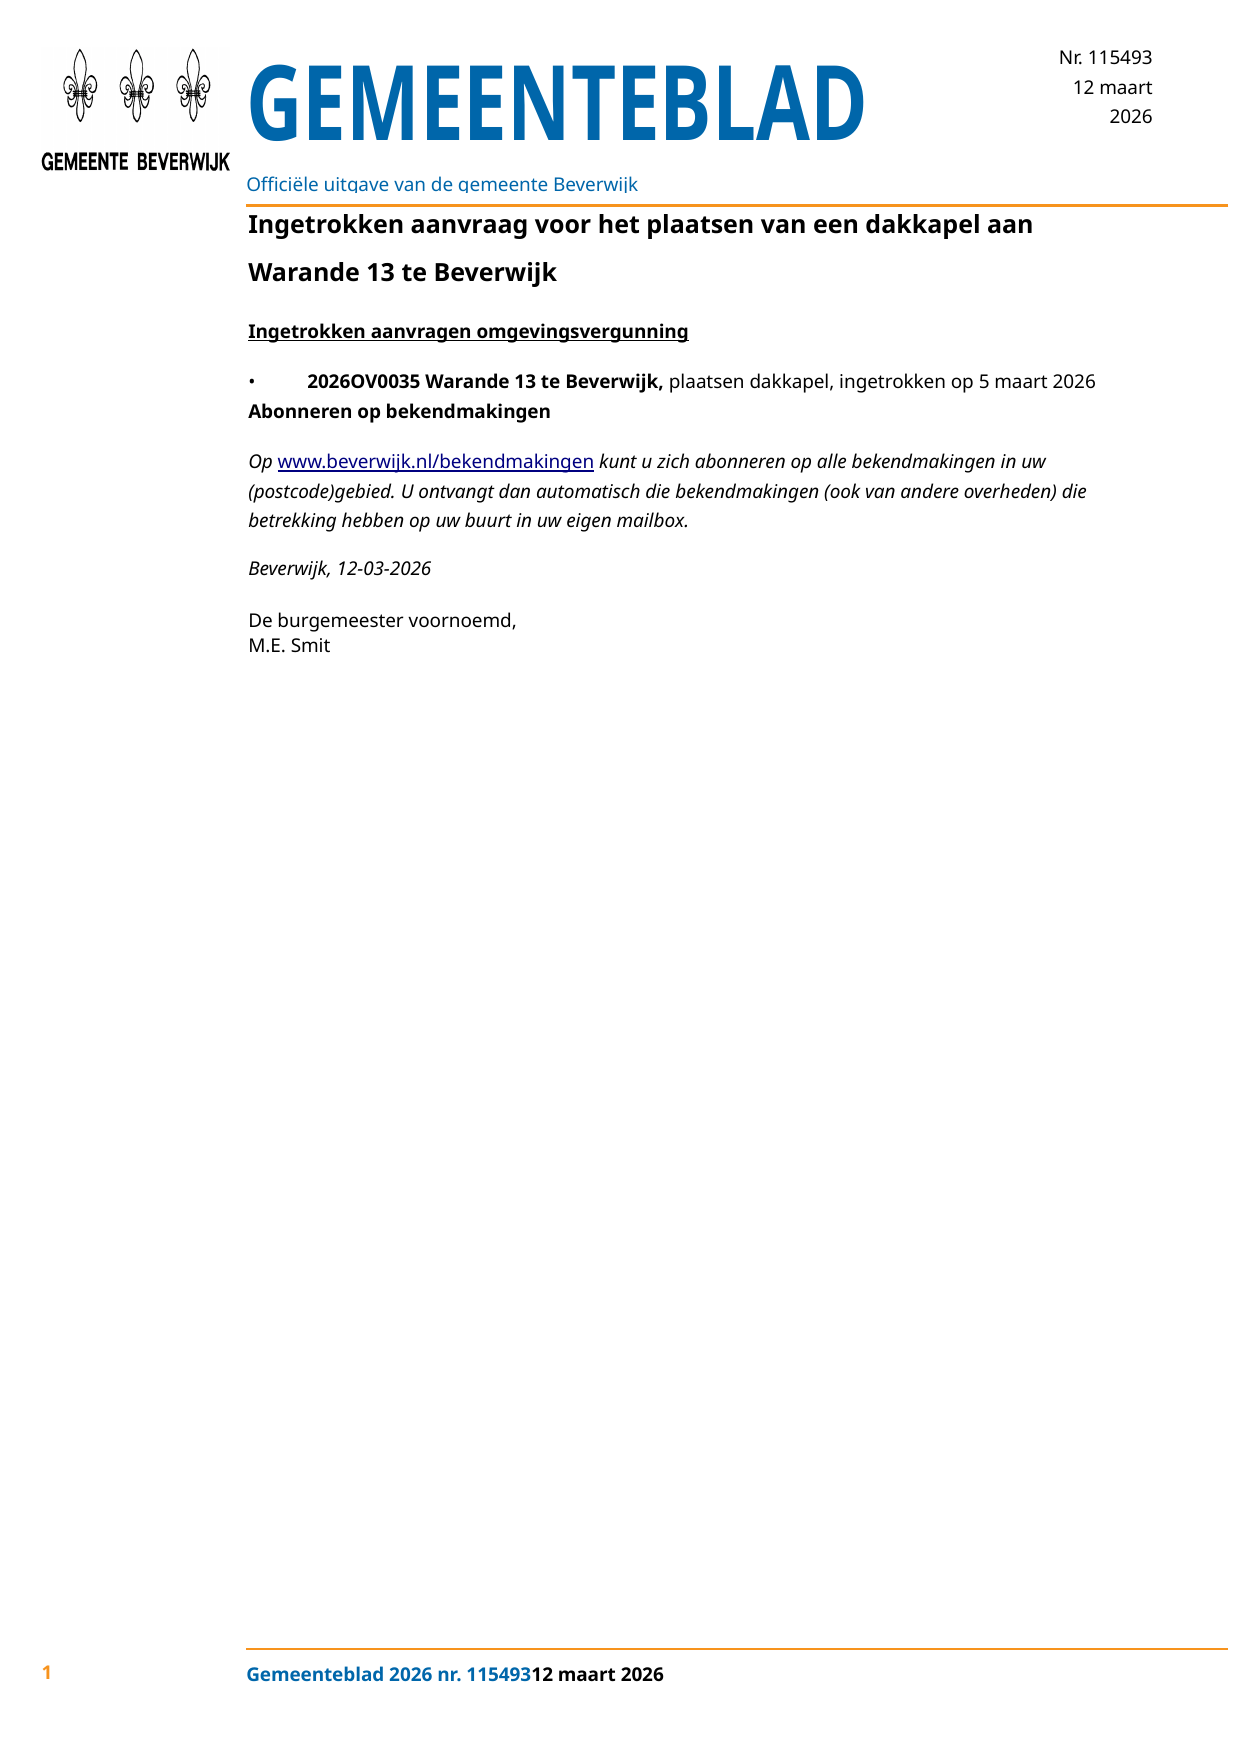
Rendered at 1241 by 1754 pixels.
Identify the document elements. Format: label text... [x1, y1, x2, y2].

picture [41, 47, 231, 172]
text M.E. Smit [248, 632, 1152, 658]
text Beverwijk, 12-03-2026 [248, 555, 1152, 581]
text Op www.beverwijk.nl/bekendmakingen kunt u zich abonneren op alle bekendmakingen in uw (postcode)gebied. U ontvangt dan automatisch die bekendmakingen (ook van andere overheden) die betrekking hebben op uw buurt in uw eigen mailbox. [248, 448, 1152, 533]
text Ingetrokken aanvragen omgevingsvergunning [248, 318, 1152, 344]
list 2026OV0035 Warande 13 te Beverwijk, plaatsen dakkapel, ingetrokken op 5 maart 2026 [248, 368, 1152, 394]
text Ingetrokken aanvraag voor het plaatsen van een dakkapel aan Warande 13 te Beverwijk [248, 207, 1152, 288]
text De burgemeester voornoemd, [248, 607, 1152, 632]
text Abonneren op bekendmakingen [248, 398, 1152, 424]
